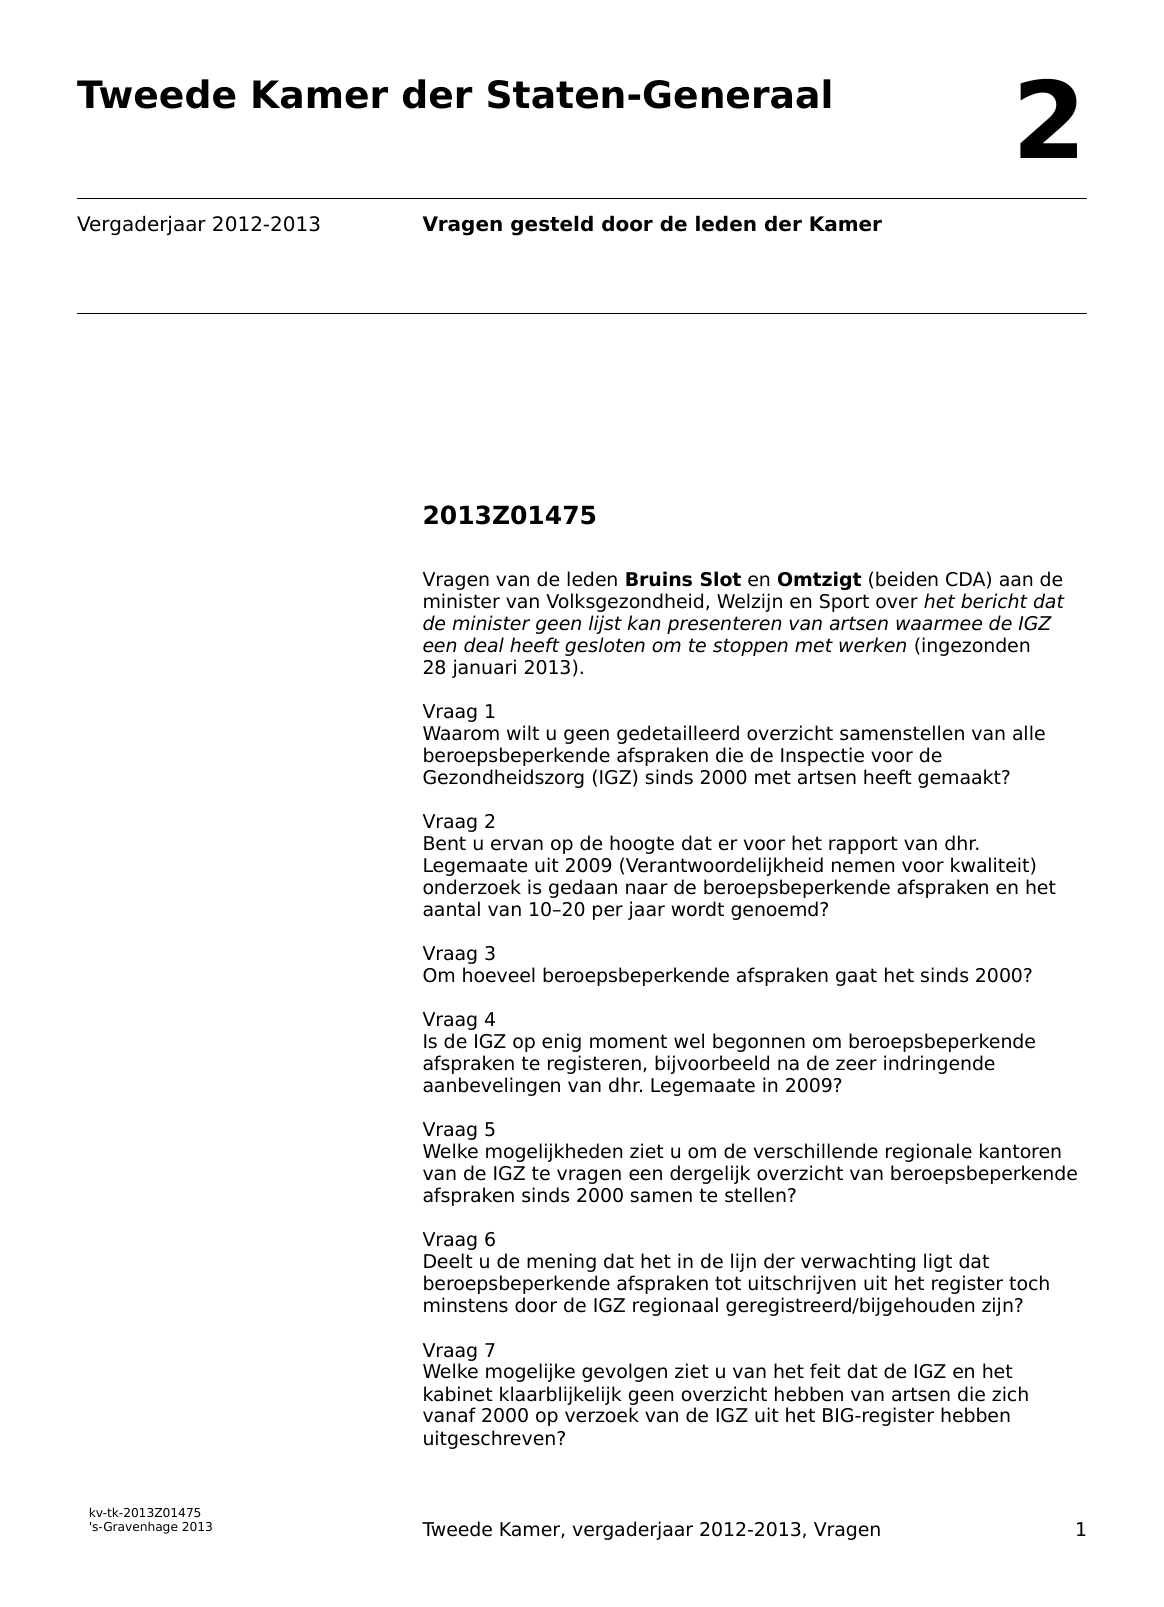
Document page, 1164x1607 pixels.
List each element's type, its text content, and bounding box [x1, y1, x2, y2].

text Om hoeveel beroepsbeperkende afspraken gaat het sinds 2000? [422, 965, 1087, 987]
text Is de IGZ op enig moment wel begonnen om beroepsbeperkende afspraken te registeren, bijvoorbeeld na de zeer indringende aanbevelingen van dhr. Legemaate in 2009? [422, 1031, 1087, 1097]
text Waarom wilt u geen gedetailleerd overzicht samenstellen van alle beroepsbeperkende afspraken die de Inspectie voor de Gezondheidszorg (IGZ) sinds 2000 met artsen heeft gemaakt? [422, 723, 1087, 789]
text Welke mogelijke gevolgen ziet u van het feit dat de IGZ en het kabinet klaarblijkelijk geen overzicht hebben van artsen die zich vanaf 2000 op verzoek van de IGZ uit het BIG-register hebben uitgeschreven? [422, 1361, 1087, 1449]
text Vragen van de leden Bruins Slot en Omtzigt (beiden CDA) aan de minister van Volksgezondheid, Welzijn en Sport over het bericht dat de minister geen lijst kan presenteren van artsen waarmee de IGZ een deal heeft gesloten om te stoppen met werken (ingezonden 28 januari 2013). [422, 569, 1087, 679]
text Vraag 4 [422, 1009, 1087, 1031]
text Vraag 5 [422, 1119, 1087, 1141]
text Vraag 2 [422, 811, 1087, 833]
text Vraag 1 [422, 701, 1087, 723]
text 's-Gravenhage 2013 [88, 1520, 323, 1534]
text Deelt u de mening dat het in de lijn der verwachting ligt dat beroepsbeperkende afspraken tot uitschrijven uit het register toch minstens door de IGZ regionaal geregistreerd/bijgehouden zijn? [422, 1251, 1087, 1317]
text Vraag 6 [422, 1229, 1087, 1251]
table_header Tweede Kamer der Staten-Generaal [77, 59, 886, 198]
text Welke mogelijkheden ziet u om de verschillende regionale kantoren van de IGZ te vragen een dergelijk overzicht van beroepsbeperkende afspraken sinds 2000 samen te stellen? [422, 1141, 1087, 1207]
text kv-tk-2013Z01475 [88, 1506, 323, 1520]
text Bent u ervan op de hoogte dat er voor het rapport van dhr. Legemaate uit 2009 (Verantwoordelijkheid nemen voor kwaliteit) onderzoek is gedaan naar de beroepsbeperkende afspraken en het aantal van 10–20 per jaar wordt genoemd? [422, 833, 1087, 921]
table_cell Vragen gesteld door de leden der Kamer [422, 199, 1087, 313]
table_cell Vergaderjaar 2012-2013 [77, 199, 422, 313]
table_header 2 [886, 59, 1087, 198]
text 2013Z01475 [422, 501, 1087, 531]
text Vraag 7 [422, 1339, 1087, 1361]
text Vraag 3 [422, 943, 1087, 965]
